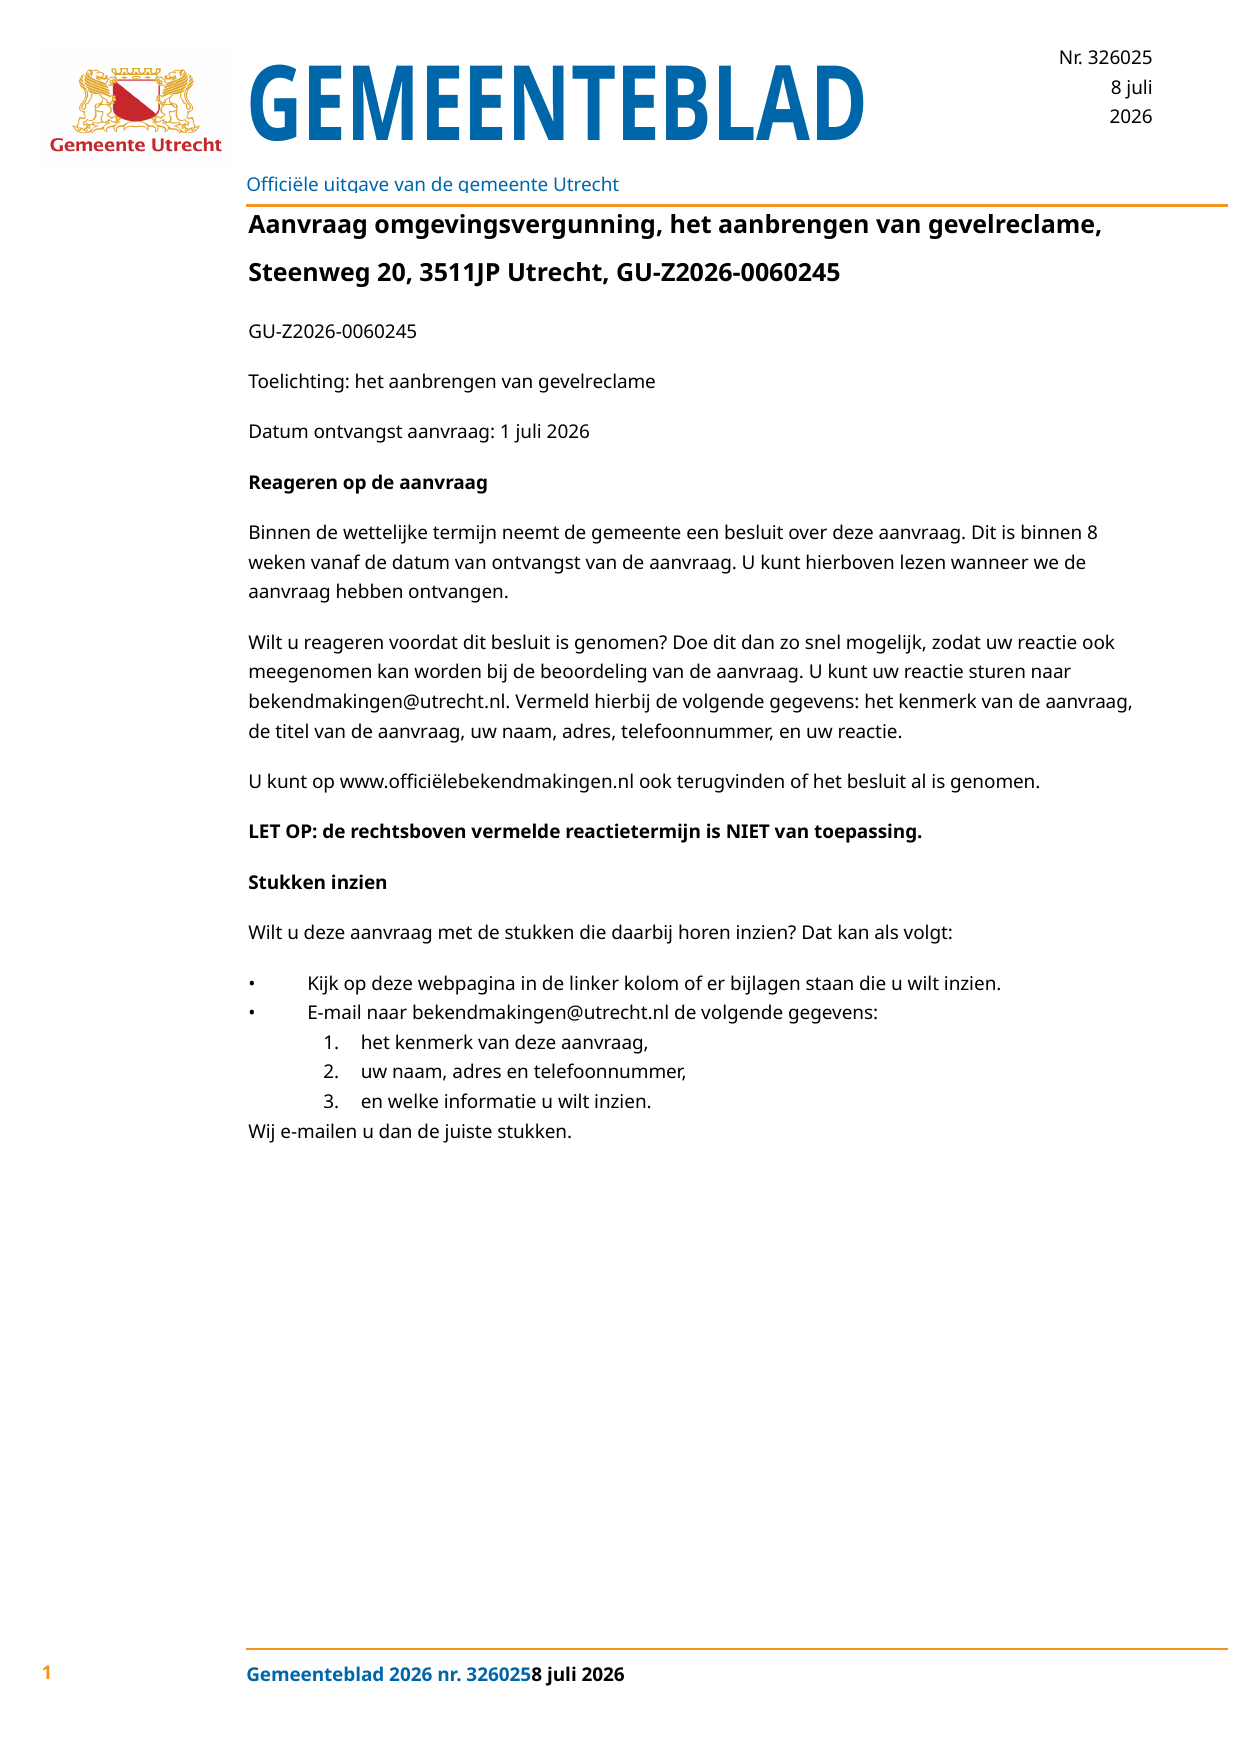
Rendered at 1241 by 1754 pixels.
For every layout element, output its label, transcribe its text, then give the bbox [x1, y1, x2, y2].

text U kunt op www.officiëlebekendmakingen.nl ook terugvinden of het besluit al is genomen. [248, 768, 1152, 794]
text GU-Z2026-0060245 [248, 318, 1152, 344]
text LET OP: de rechtsboven vermelde reactietermijn is NIET van toepassing. [248, 819, 1152, 844]
list en welke informatie u wilt inzien. [323, 1088, 1152, 1114]
list Kijk op deze webpagina in de linker kolom of er bijlagen staan die u wilt inzien. [248, 970, 1152, 996]
list uw naam, adres en telefoonnummer, [323, 1059, 1152, 1084]
text Wilt u deze aanvraag met de stukken die daarbij horen inzien? Dat kan als volgt: [248, 919, 1152, 945]
text Wilt u reageren voordat dit besluit is genomen? Doe dit dan zo snel mogelijk, zodat uw reactie ook meegenomen kan worden bij de beoordeling van de aanvraag. U kunt uw reactie sturen naar bekendmakingen@utrecht.nl. Vermeld hierbij de volgende gegevens: het kenmerk van de aanvraag, de titel van de aanvraag, uw naam, adres, telefoonnummer, en uw reactie. [248, 629, 1152, 744]
text Binnen de wettelijke termijn neemt de gemeente een besluit over deze aanvraag. Dit is binnen 8 weken vanaf de datum van ontvangst van de aanvraag. U kunt hierboven lezen wanneer we de aanvraag hebben ontvangen. [248, 519, 1152, 604]
text Aanvraag omgevingsvergunning, het aanbrengen van gevelreclame, Steenweg 20, 3511JP Utrecht, GU-Z2026-0060245 [248, 207, 1152, 288]
text Wij e-mailen u dan de juiste stukken. [248, 1118, 1152, 1144]
list het kenmerk van deze aanvraag, [323, 1029, 1152, 1055]
list E-mail naar bekendmakingen@utrecht.nl de volgende gegevens: [248, 999, 1152, 1025]
text Reageren op de aanvraag [248, 469, 1152, 495]
text Stukken inzien [248, 869, 1152, 895]
picture [41, 47, 231, 172]
text Toelichting: het aanbrengen van gevelreclame [248, 368, 1152, 394]
text Datum ontvangst aanvraag: 1 juli 2026 [248, 419, 1152, 444]
